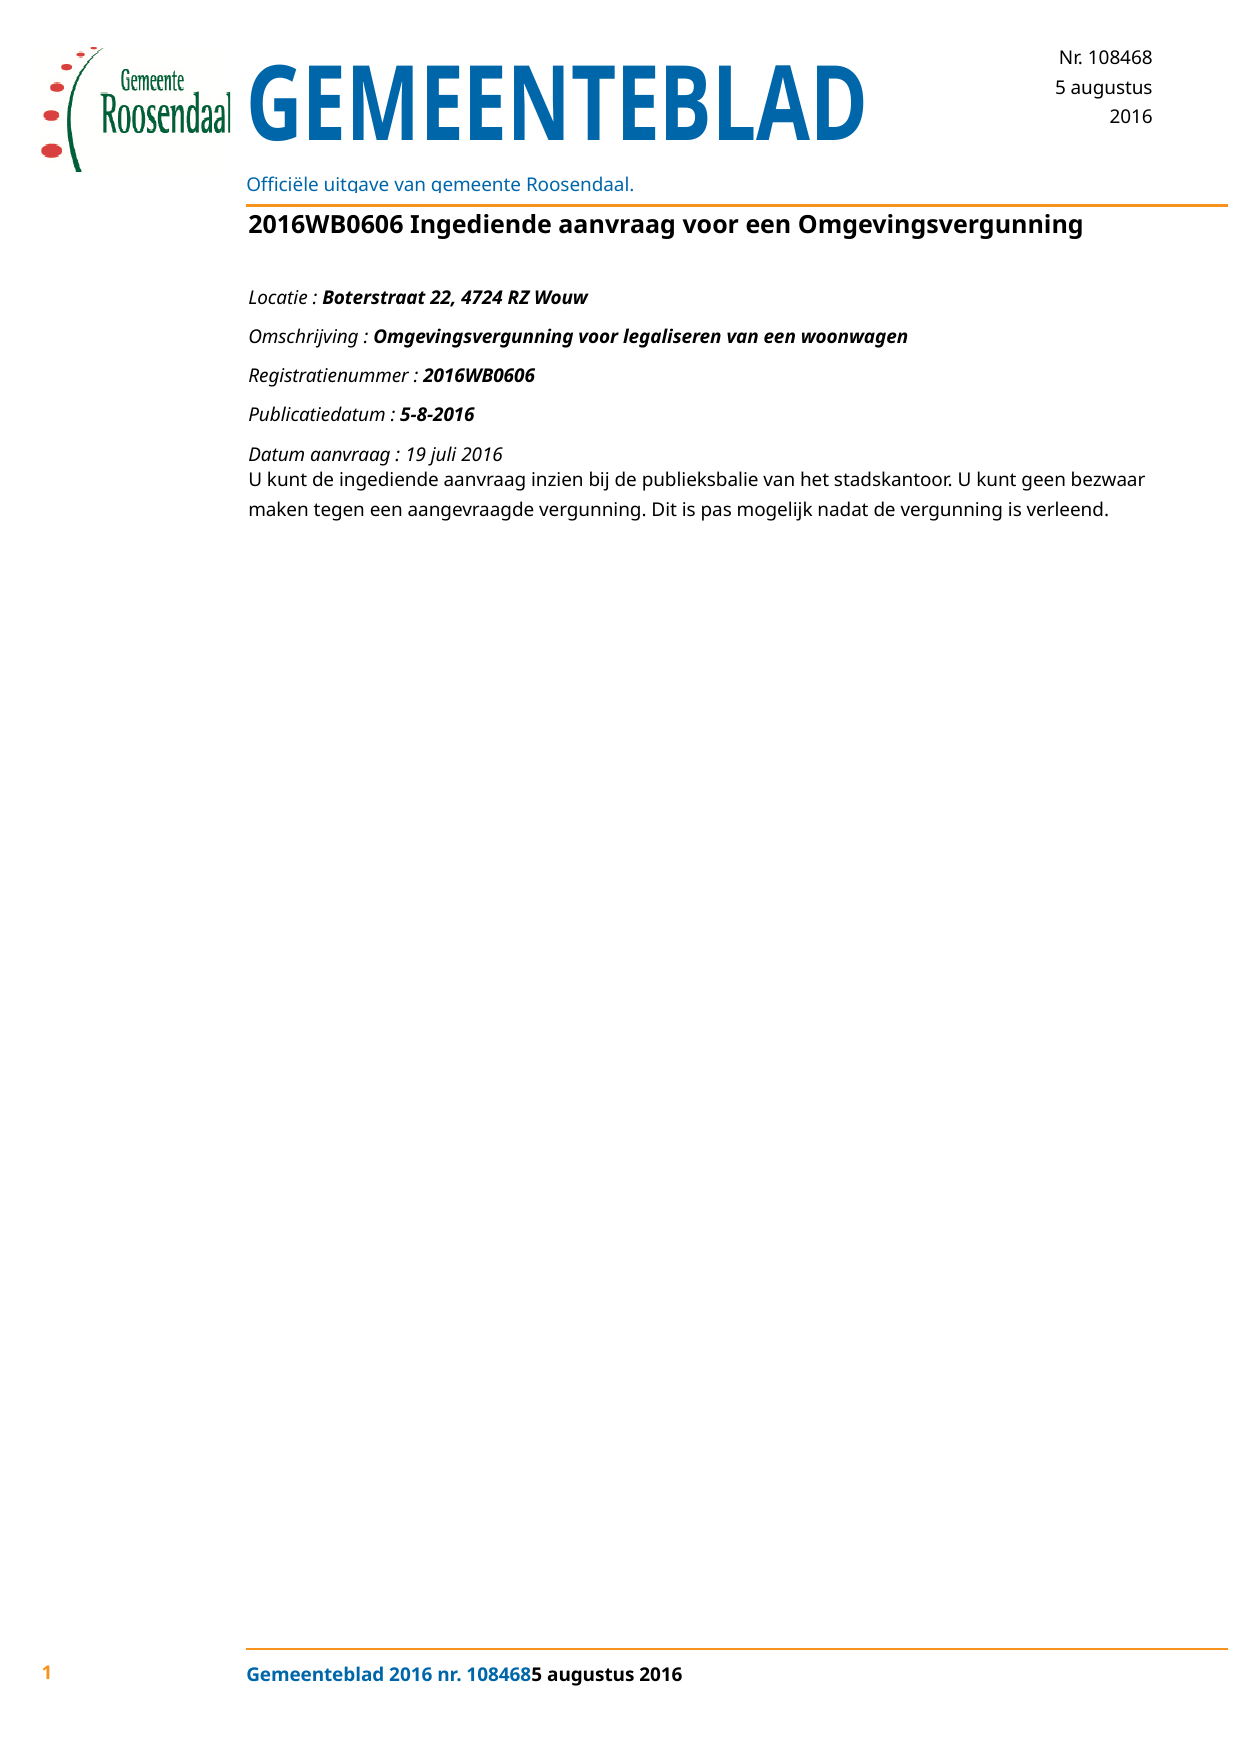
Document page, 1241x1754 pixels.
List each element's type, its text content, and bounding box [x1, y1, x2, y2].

picture [41, 47, 231, 172]
text 2016WB0606 Ingediende aanvraag voor een Omgevingsvergunning [248, 207, 1152, 241]
text U kunt de ingediende aanvraag inzien bij de publieksbalie van het stadskantoor. U kunt geen bezwaar maken tegen een aangevraagde vergunning. Dit is pas mogelijk nadat de vergunning is verleend. [248, 467, 1152, 522]
text Locatie : Boterstraat 22, 4724 RZ Wouw [248, 284, 1152, 309]
text Publicatiedatum : 5-8-2016 [248, 402, 1152, 427]
text Omschrijving : Omgevingsvergunning voor legaliseren van een woonwagen [248, 323, 1152, 349]
text Datum aanvraag : 19 juli 2016 [248, 441, 1152, 467]
text Registratienummer : 2016WB0606 [248, 362, 1152, 388]
